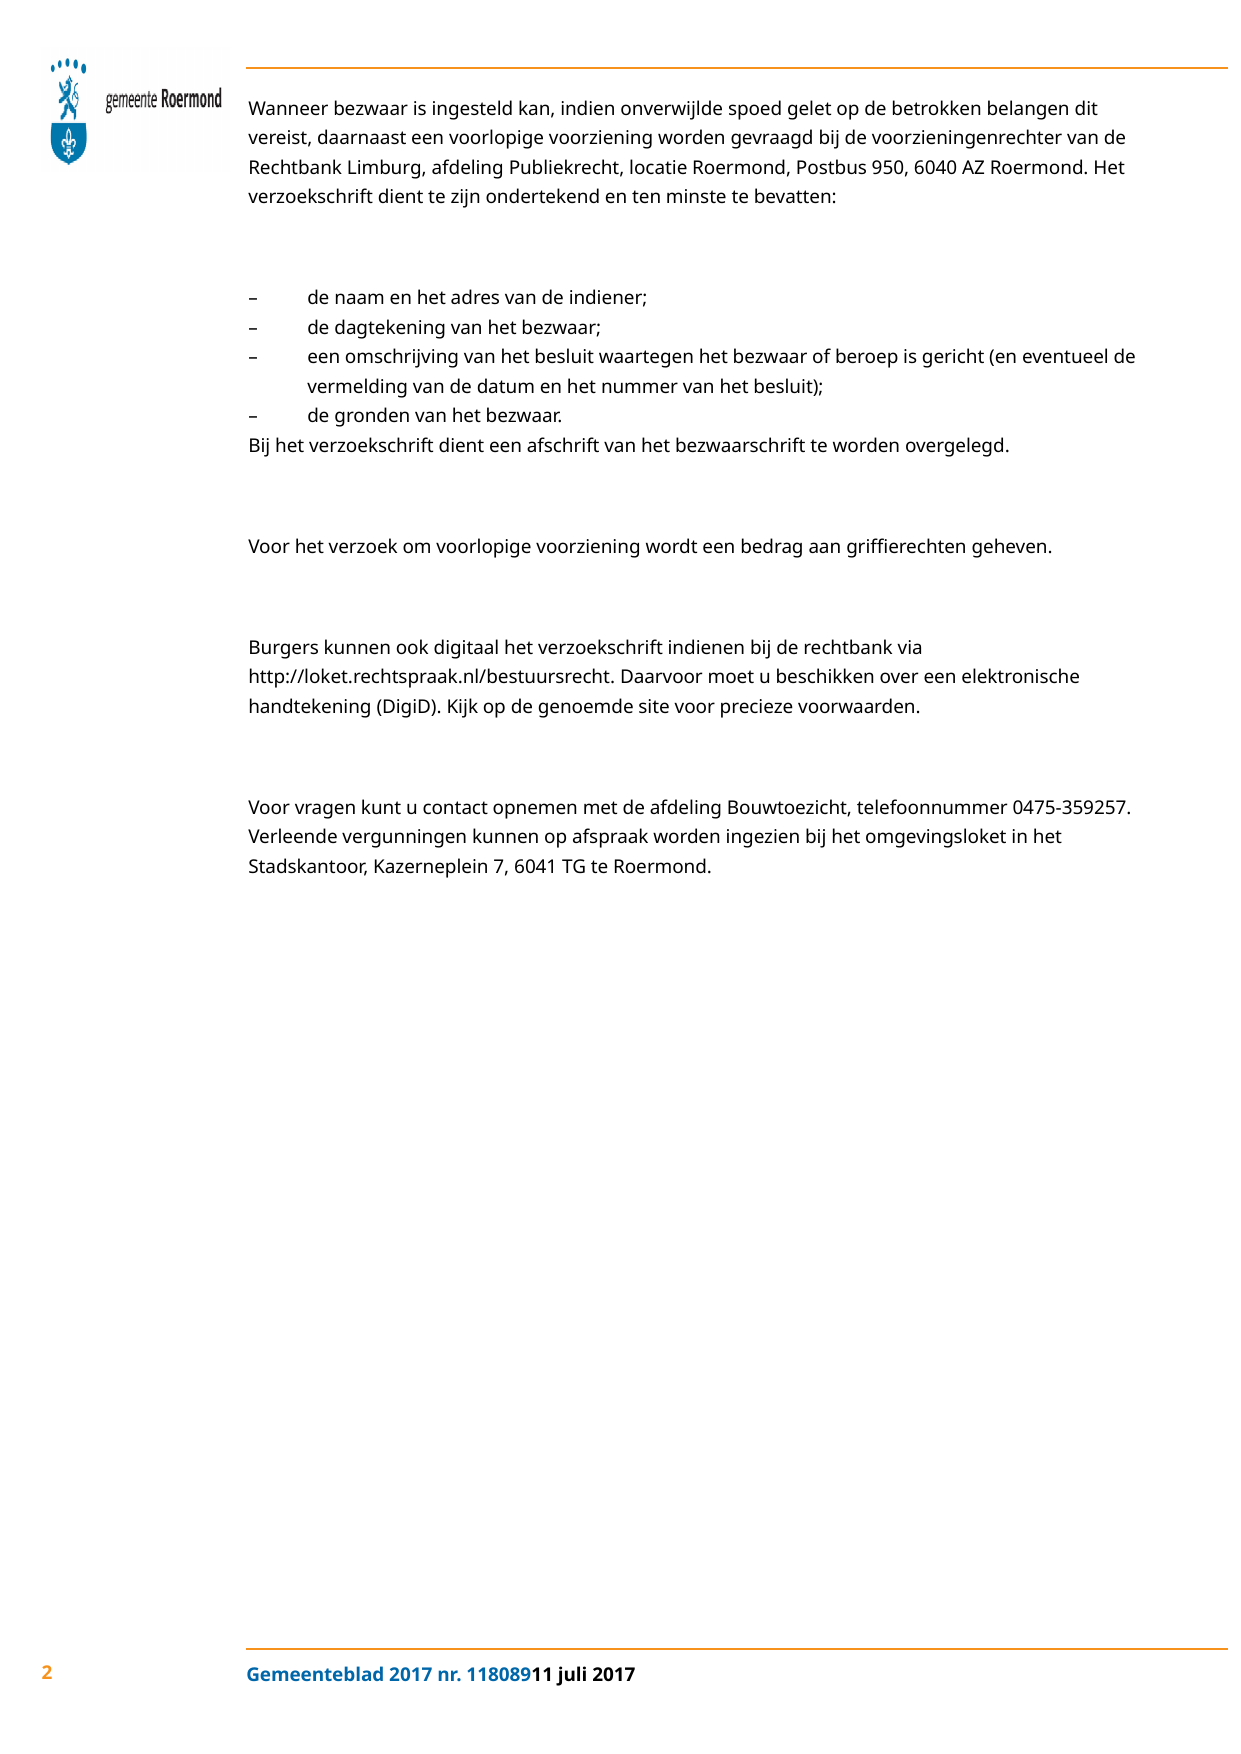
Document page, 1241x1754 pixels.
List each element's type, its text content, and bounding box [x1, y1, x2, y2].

text Wanneer bezwaar is ingesteld kan, indien onverwijlde spoed gelet op de betrokken belangen dit vereist, daarnaast een voorlopige voorziening worden gevraagd bij de voorzieningenrechter van de Rechtbank Limburg, afdeling Publiekrecht, locatie Roermond, Postbus 950, 6040 AZ Roermond. Het verzoekschrift dient te zijn ondertekend en ten minste te bevatten: [248, 95, 1152, 209]
text Voor vragen kunt u contact opnemen met de afdeling Bouwtoezicht, telefoonnummer 0475-359257. Verleende vergunningen kunnen op afspraak worden ingezien bij het omgevingsloket in het Stadskantoor, Kazerneplein 7, 6041 TG te Roermond. [248, 794, 1152, 879]
text Bij het verzoekschrift dient een afschrift van het bezwaarschrift te worden overgelegd. [248, 432, 1152, 458]
list de naam en het adres van de indiener; [248, 284, 1152, 310]
list een omschrijving van het besluit waartegen het bezwaar of beroep is gericht (en eventueel de vermelding van de datum en het nummer van het besluit); [248, 343, 1152, 399]
list de gronden van het bezwaar. [248, 403, 1152, 428]
list de dagtekening van het bezwaar; [248, 314, 1152, 340]
picture [41, 47, 231, 172]
text Voor het verzoek om voorlopige voorziening wordt een bedrag aan griffierechten geheven. [248, 533, 1152, 559]
text Burgers kunnen ook digitaal het verzoekschrift indienen bij de rechtbank via http://loket.rechtspraak.nl/bestuursrecht. Daarvoor moet u beschikken over een elektronische handtekening (DigiD). Kijk op de genoemde site voor precieze voorwaarden. [248, 634, 1152, 719]
